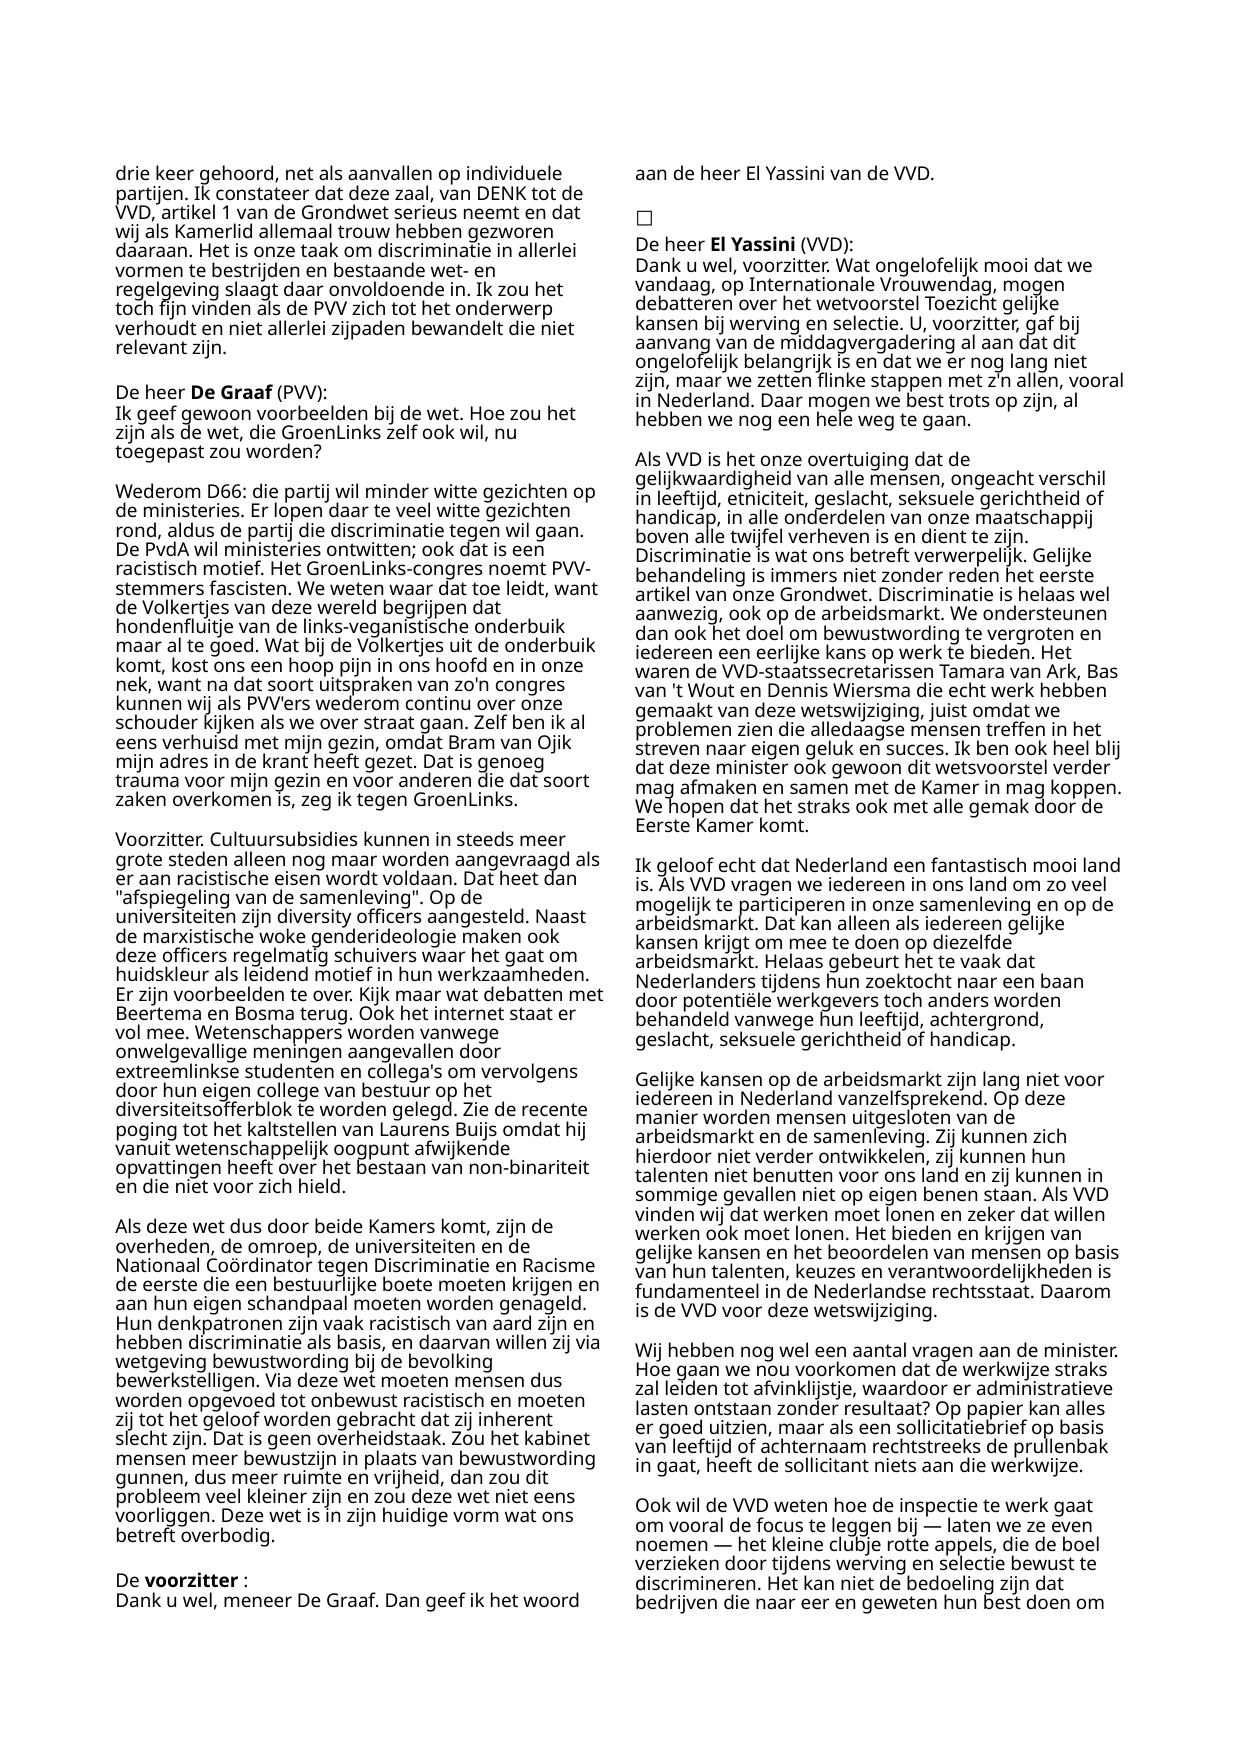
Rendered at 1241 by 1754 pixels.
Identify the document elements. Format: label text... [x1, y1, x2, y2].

text Wederom D66: die partij wil minder witte gezichten op de ministeries. Er lopen daar te veel witte gezichten rond, aldus de partij die discriminatie tegen wil gaan. De PvdA wil ministeries ontwitten; ook dat is een racistisch motief. Het GroenLinks-congres noemt PVV-stemmers fascisten. We weten waar dat toe leidt, want de Volkertjes van deze wereld begrijpen dat hondenfluitje van de links-veganistische onderbuik maar al te goed. Wat bij de Volkertjes uit de onderbuik komt, kost ons een hoop pijn in ons hoofd en in onze nek, want na dat soort uitspraken van zo'n congres kunnen wij als PVV'ers wederom continu over onze schouder kijken als we over straat gaan. Zelf ben ik al eens verhuisd met mijn gezin, omdat Bram van Ojik mijn adres in de krant heeft gezet. Dat is genoeg trauma voor mijn gezin en voor anderen die dat soort zaken overkomen is, zeg ik tegen GroenLinks. [115, 483, 605, 811]
text Voorzitter. Cultuursubsidies kunnen in steeds meer grote steden alleen nog maar worden aangevraagd als er aan racistische eisen wordt voldaan. Dat heet dan "afspiegeling van de samenleving". Op de universiteiten zijn diversity officers aangesteld. Naast de marxistische woke genderideologie maken ook deze officers regelmatig schuivers waar het gaat om huidskleur als leidend motief in hun werkzaamheden. Er zijn voorbeelden te over. Kijk maar wat debatten met Beertema en Bosma terug. Ook het internet staat er vol mee. Wetenschappers worden vanwege onwelgevallige meningen aangevallen door extreemlinkse studenten en collega's om vervolgens door hun eigen college van bestuur op het diversiteitsofferblok te worden gelegd. Zie de recente poging tot het kaltstellen van Laurens Buijs omdat hij vanuit wetenschappelijk oogpunt afwijkende opvattingen heeft over het bestaan van non-binariteit en die niet voor zich hield. [115, 831, 605, 1198]
text Wij hebben nog wel een aantal vragen aan de minister. Hoe gaan we nou voorkomen dat de werkwijze straks zal leiden tot afvinklijstje, waardoor er administratieve lasten ontstaan zonder resultaat? Op papier kan alles er goed uitzien, maar als een sollicitatiebrief op basis van leeftijd of achternaam rechtstreeks de prullenbak in gaat, heeft de sollicitant niets aan die werkwijze. [635, 1342, 1125, 1477]
text De heer De Graaf (PVV): [115, 379, 605, 404]
text drie keer gehoord, net als aanvallen op individuele partijen. Ik constateer dat deze zaal, van DENK tot de VVD, artikel 1 van de Grondwet serieus neemt en dat wij als Kamerlid allemaal trouw hebben gezworen daaraan. Het is onze taak om discriminatie in allerlei vormen te bestrijden en bestaande wet- en regelgeving slaagt daar onvoldoende in. Ik zou het toch fijn vinden als de PVV zich tot het onderwerp verhoudt en niet allerlei zijpaden bewandelt die niet relevant zijn. [115, 165, 605, 358]
text Dank u wel, meneer De Graaf. Dan geef ik het woord [115, 1592, 605, 1612]
text Ik geloof echt dat Nederland een fantastisch mooi land is. Als VVD vragen we iedereen in ons land om zo veel mogelijk te participeren in onze samenleving en op de arbeidsmarkt. Dat kan alleen als iedereen gelijke kansen krijgt om mee te doen op diezelfde arbeidsmarkt. Helaas gebeurt het te vaak dat Nederlanders tijdens hun zoektocht naar een baan door potentiële werkgevers toch anders worden behandeld vanwege hun leeftijd, achtergrond, geslacht, seksuele gerichtheid of handicap. [635, 857, 1125, 1050]
text Dank u wel, voorzitter. Wat ongelofelijk mooi dat we vandaag, op Internationale Vrouwendag, mogen debatteren over het wetvoorstel Toezicht gelijke kansen bij werving en selectie. U, voorzitter, gaf bij aanvang van de middagvergadering al aan dat dit ongelofelijk belangrijk is en dat we er nog lang niet zijn, maar we zetten flinke stappen met z'n allen, vooral in Nederland. Daar mogen we best trots op zijn, al hebben we nog een hele weg te gaan. [635, 257, 1125, 430]
text aan de heer El Yassini van de VVD. [635, 165, 1125, 184]
text Gelijke kansen op de arbeidsmarkt zijn lang niet voor iedereen in Nederland vanzelfsprekend. Op deze manier worden mensen uitgesloten van de arbeidsmarkt en de samenleving. Zij kunnen zich hierdoor niet verder ontwikkelen, zij kunnen hun talenten niet benutten voor ons land en zij kunnen in sommige gevallen niet op eigen benen staan. Als VVD vinden wij dat werken moet lonen en zeker dat willen werken ook moet lonen. Het bieden en krijgen van gelijke kansen en het beoordelen van mensen op basis van hun talenten, keuzes en verantwoordelijkheden is fundamenteel in de Nederlandse rechtsstaat. Daarom is de VVD voor deze wetswijziging. [635, 1071, 1125, 1321]
text ⬜ [635, 205, 1125, 231]
text Als deze wet dus door beide Kamers komt, zijn de overheden, de omroep, de universiteiten en de Nationaal Coördinator tegen Discriminatie en Racisme de eerste die een bestuurlijke boete moeten krijgen en aan hun eigen schandpaal moeten worden genageld. Hun denkpatronen zijn vaak racistisch van aard zijn en hebben discriminatie als basis, en daarvan willen zij via wetgeving bewustwording bij de bevolking bewerkstelligen. Via deze wet moeten mensen dus worden opgevoed tot onbewust racistisch en moeten zij tot het geloof worden gebracht dat zij inherent slecht zijn. Dat is geen overheidstaak. Zou het kabinet mensen meer bewustzijn in plaats van bewustwording gunnen, dus meer ruimte en vrijheid, dan zou dit probleem veel kleiner zijn en zou deze wet niet eens voorliggen. Deze wet is in zijn huidige vorm wat ons betreft overbodig. [115, 1218, 605, 1546]
text De heer El Yassini (VVD): [635, 231, 1125, 257]
text Ik geef gewoon voorbeelden bij de wet. Hoe zou het zijn als de wet, die GroenLinks zelf ook wil, nu toegepast zou worden? [115, 404, 605, 462]
text De voorzitter : [115, 1567, 605, 1592]
text Ook wil de VVD weten hoe de inspectie te werk gaat om vooral de focus te leggen bij — laten we ze even noemen — het kleine clubje rotte appels, die de boel verzieken door tijdens werving en selectie bewust te discrimineren. Het kan niet de bedoeling zijn dat bedrijven die naar eer en geweten hun best doen om [635, 1497, 1125, 1613]
text Als VVD is het onze overtuiging dat de gelijkwaardigheid van alle mensen, ongeacht verschil in leeftijd, etniciteit, geslacht, seksuele gerichtheid of handicap, in alle onderdelen van onze maatschappij boven alle twijfel verheven is en dient te zijn. Discriminatie is wat ons betreft verwerpelijk. Gelijke behandeling is immers niet zonder reden het eerste artikel van onze Grondwet. Discriminatie is helaas wel aanwezig, ook op de arbeidsmarkt. We ondersteunen dan ook het doel om bewustwording te vergroten en iedereen een eerlijke kans op werk te bieden. Het waren de VVD-staatssecretarissen Tamara van Ark, Bas van 't Wout en Dennis Wiersma die echt werk hebben gemaakt van deze wetswijziging, juist omdat we problemen zien die alledaagse mensen treffen in het streven naar eigen geluk en succes. Ik ben ook heel blij dat deze minister ook gewoon dit wetsvoorstel verder mag afmaken en samen met de Kamer in mag koppen. We hopen dat het straks ook met alle gemak door de Eerste Kamer komt. [635, 451, 1125, 836]
